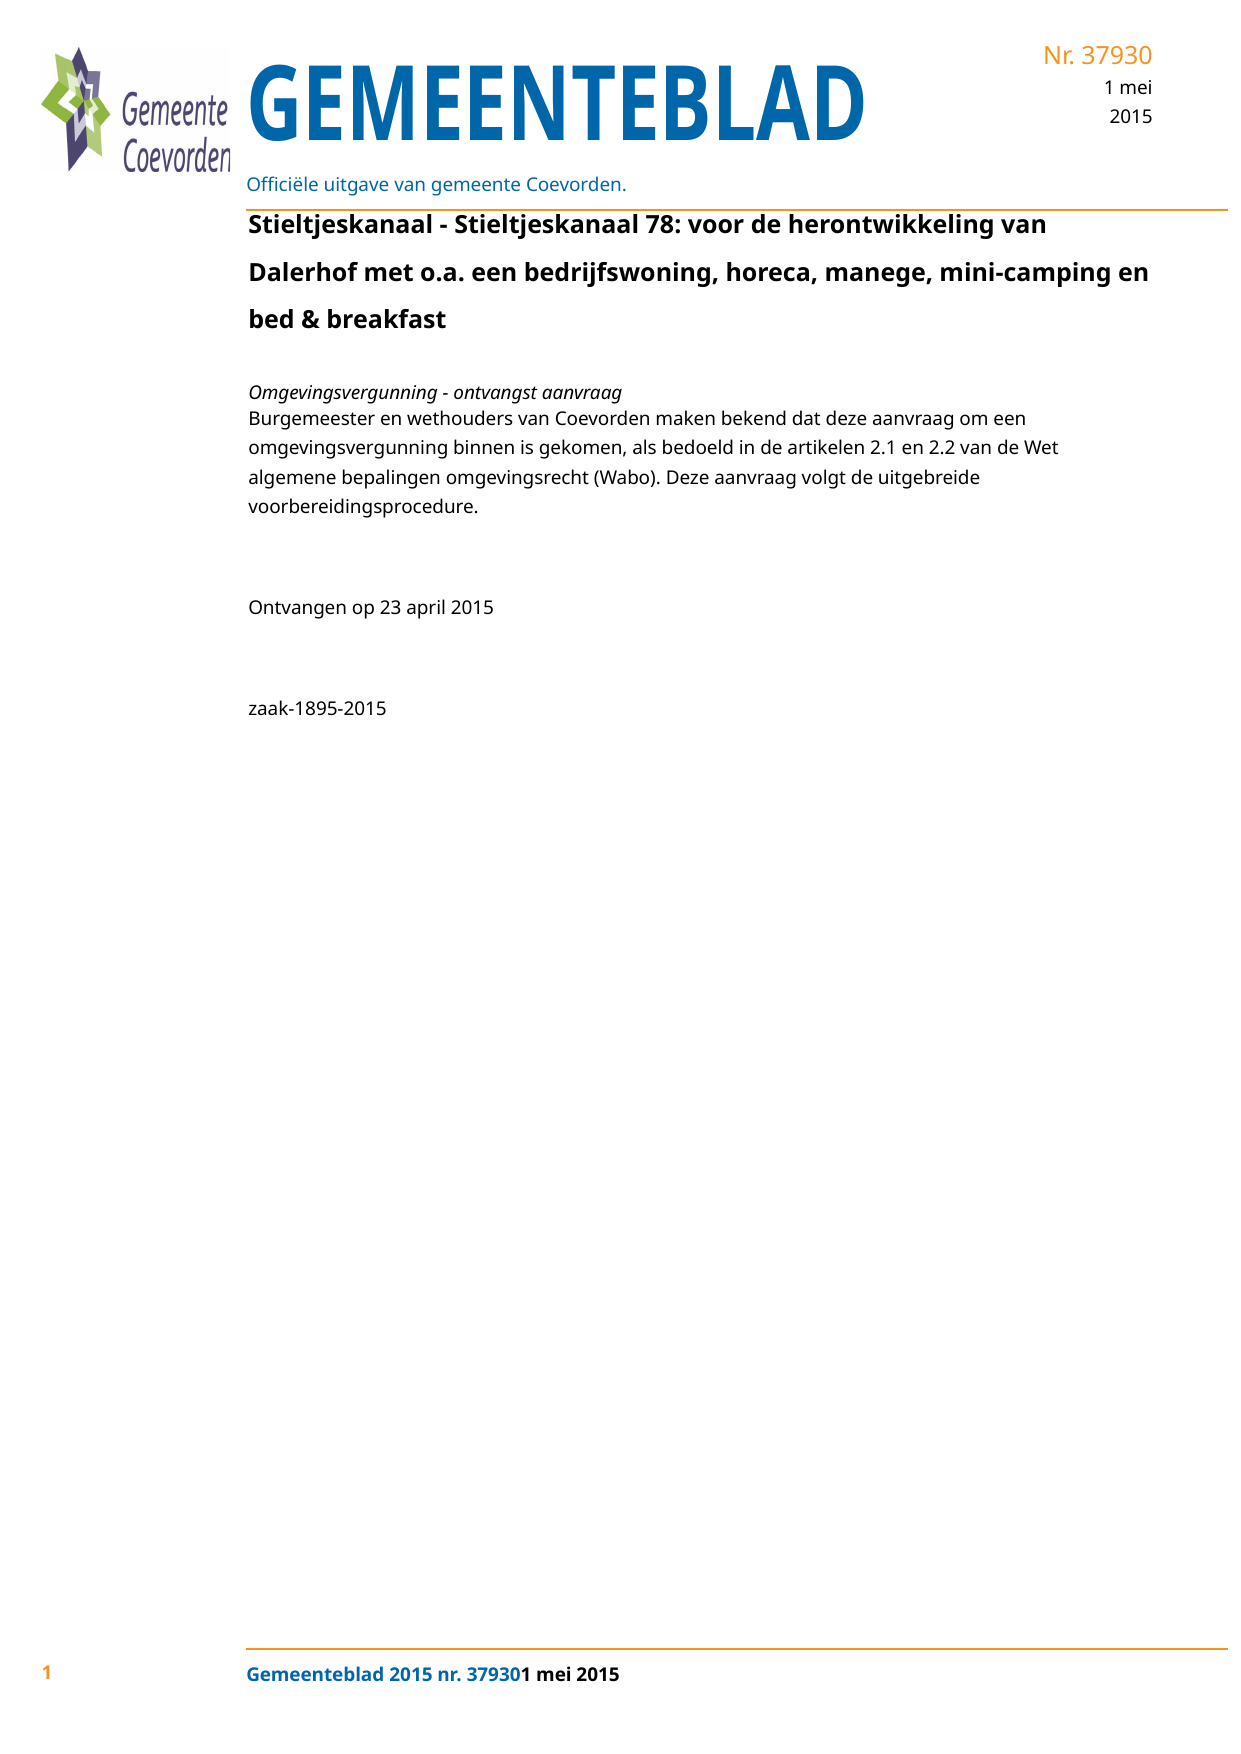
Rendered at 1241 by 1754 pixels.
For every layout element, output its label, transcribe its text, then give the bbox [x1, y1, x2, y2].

text Stieltjeskanaal - Stieltjeskanaal 78: voor de herontwikkeling van Dalerhof met o.a. een bedrijfswoning, horeca, manege, mini-camping en bed & breakfast [248, 211, 1152, 336]
picture [41, 47, 231, 172]
text Omgevingsvergunning - ontvangst aanvraag [248, 379, 1152, 405]
text Ontvangen op 23 april 2015 [248, 594, 1152, 620]
text Burgemeester en wethouders van Coevorden maken bekend dat deze aanvraag om een omgevingsvergunning binnen is gekomen, als bedoeld in de artikelen 2.1 en 2.2 van de Wet algemene bepalingen omgevingsrecht (Wabo). Deze aanvraag volgt de uitgebreide voorbereidingsprocedure. [248, 405, 1152, 519]
text zaak-1895-2015 [248, 695, 1152, 721]
